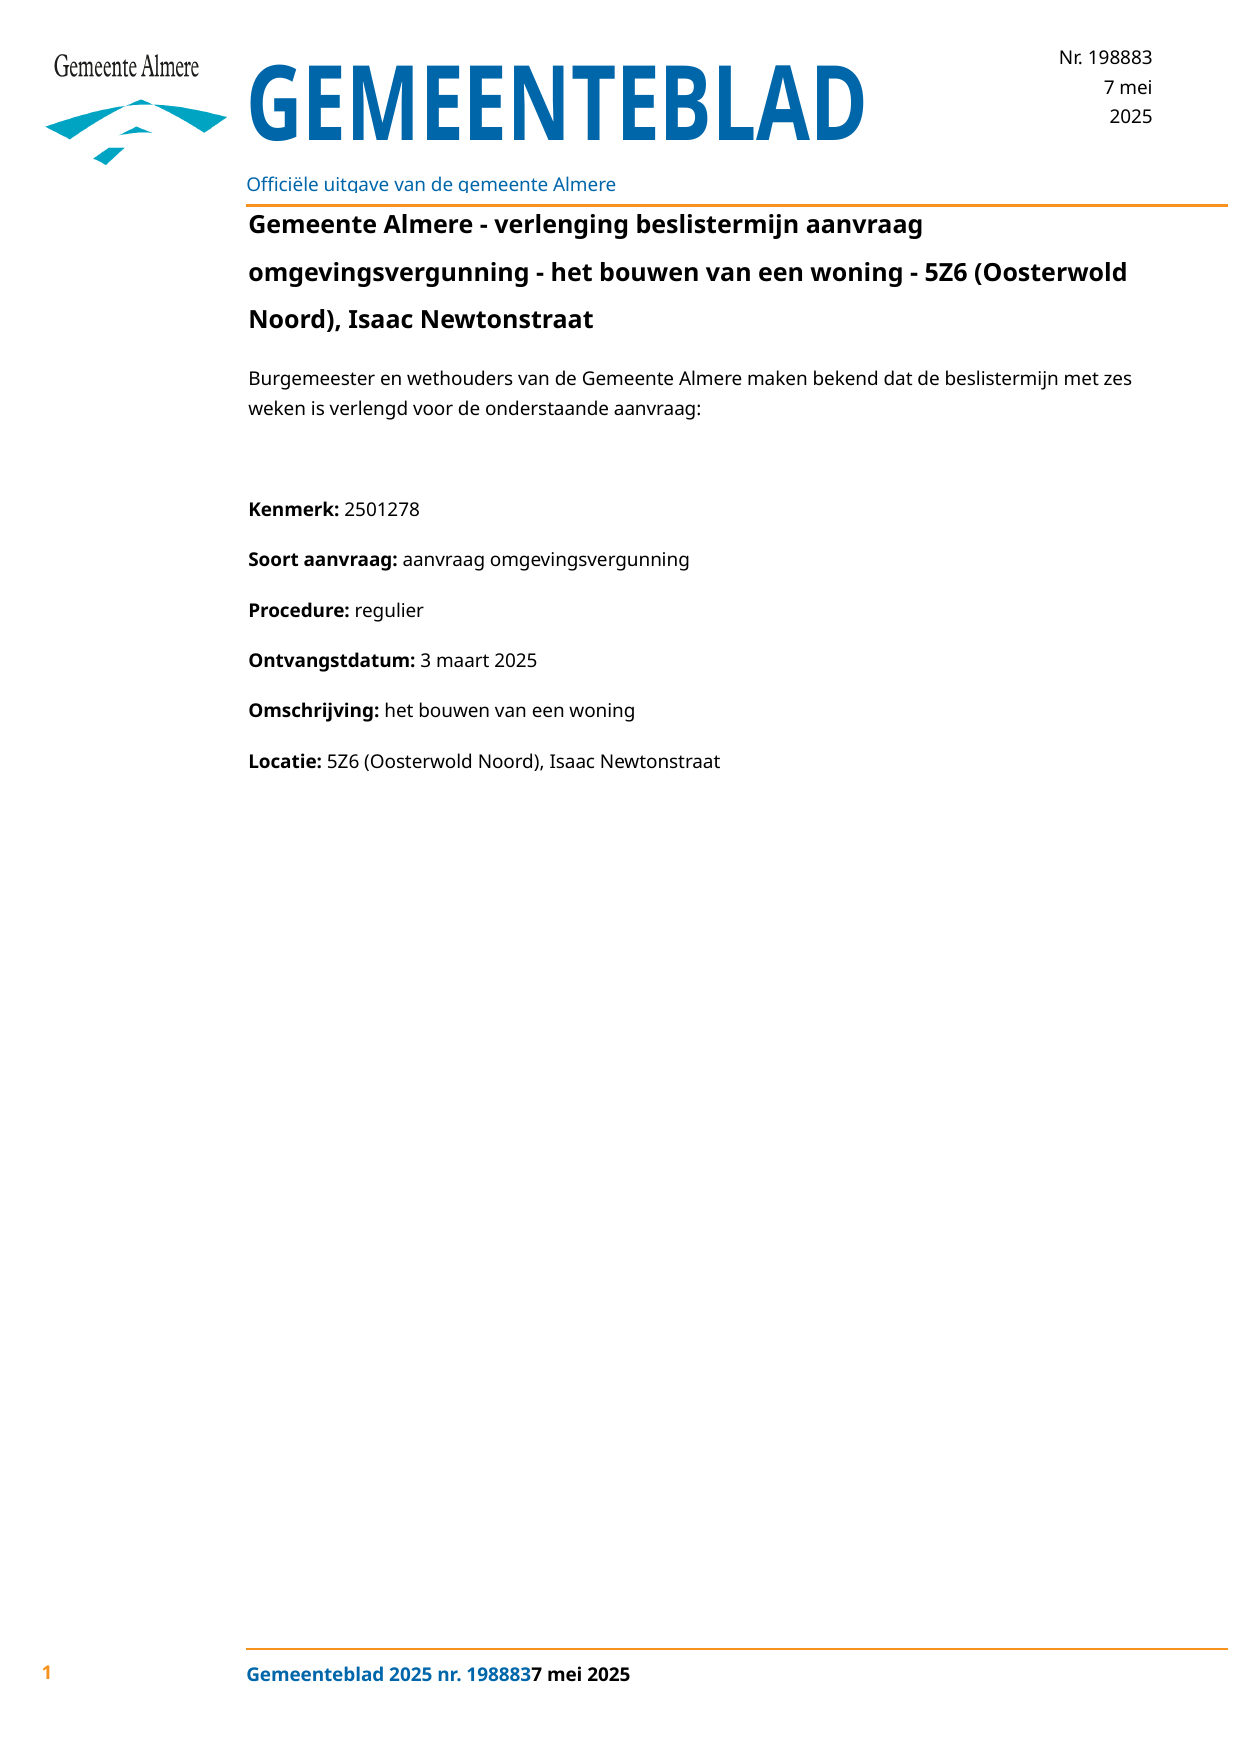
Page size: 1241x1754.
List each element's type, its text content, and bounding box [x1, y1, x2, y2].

picture [41, 47, 231, 172]
text Soort aanvraag: aanvraag omgevingsvergunning [248, 546, 1152, 572]
text Procedure: regulier [248, 597, 1152, 622]
text Burgemeester en wethouders van de Gemeente Almere maken bekend dat de beslistermijn met zes weken is verlengd voor de onderstaande aanvraag: [248, 366, 1152, 421]
text Gemeente Almere - verlenging beslistermijn aanvraag omgevingsvergunning - het bouwen van een woning - 5Z6 (Oosterwold Noord), Isaac Newtonstraat [248, 207, 1152, 336]
text Omschrijving: het bouwen van een woning [248, 698, 1152, 723]
text Locatie: 5Z6 (Oosterwold Noord), Isaac Newtonstraat [248, 748, 1152, 774]
text Ontvangstdatum: 3 maart 2025 [248, 647, 1152, 673]
text Kenmerk: 2501278 [248, 496, 1152, 522]
